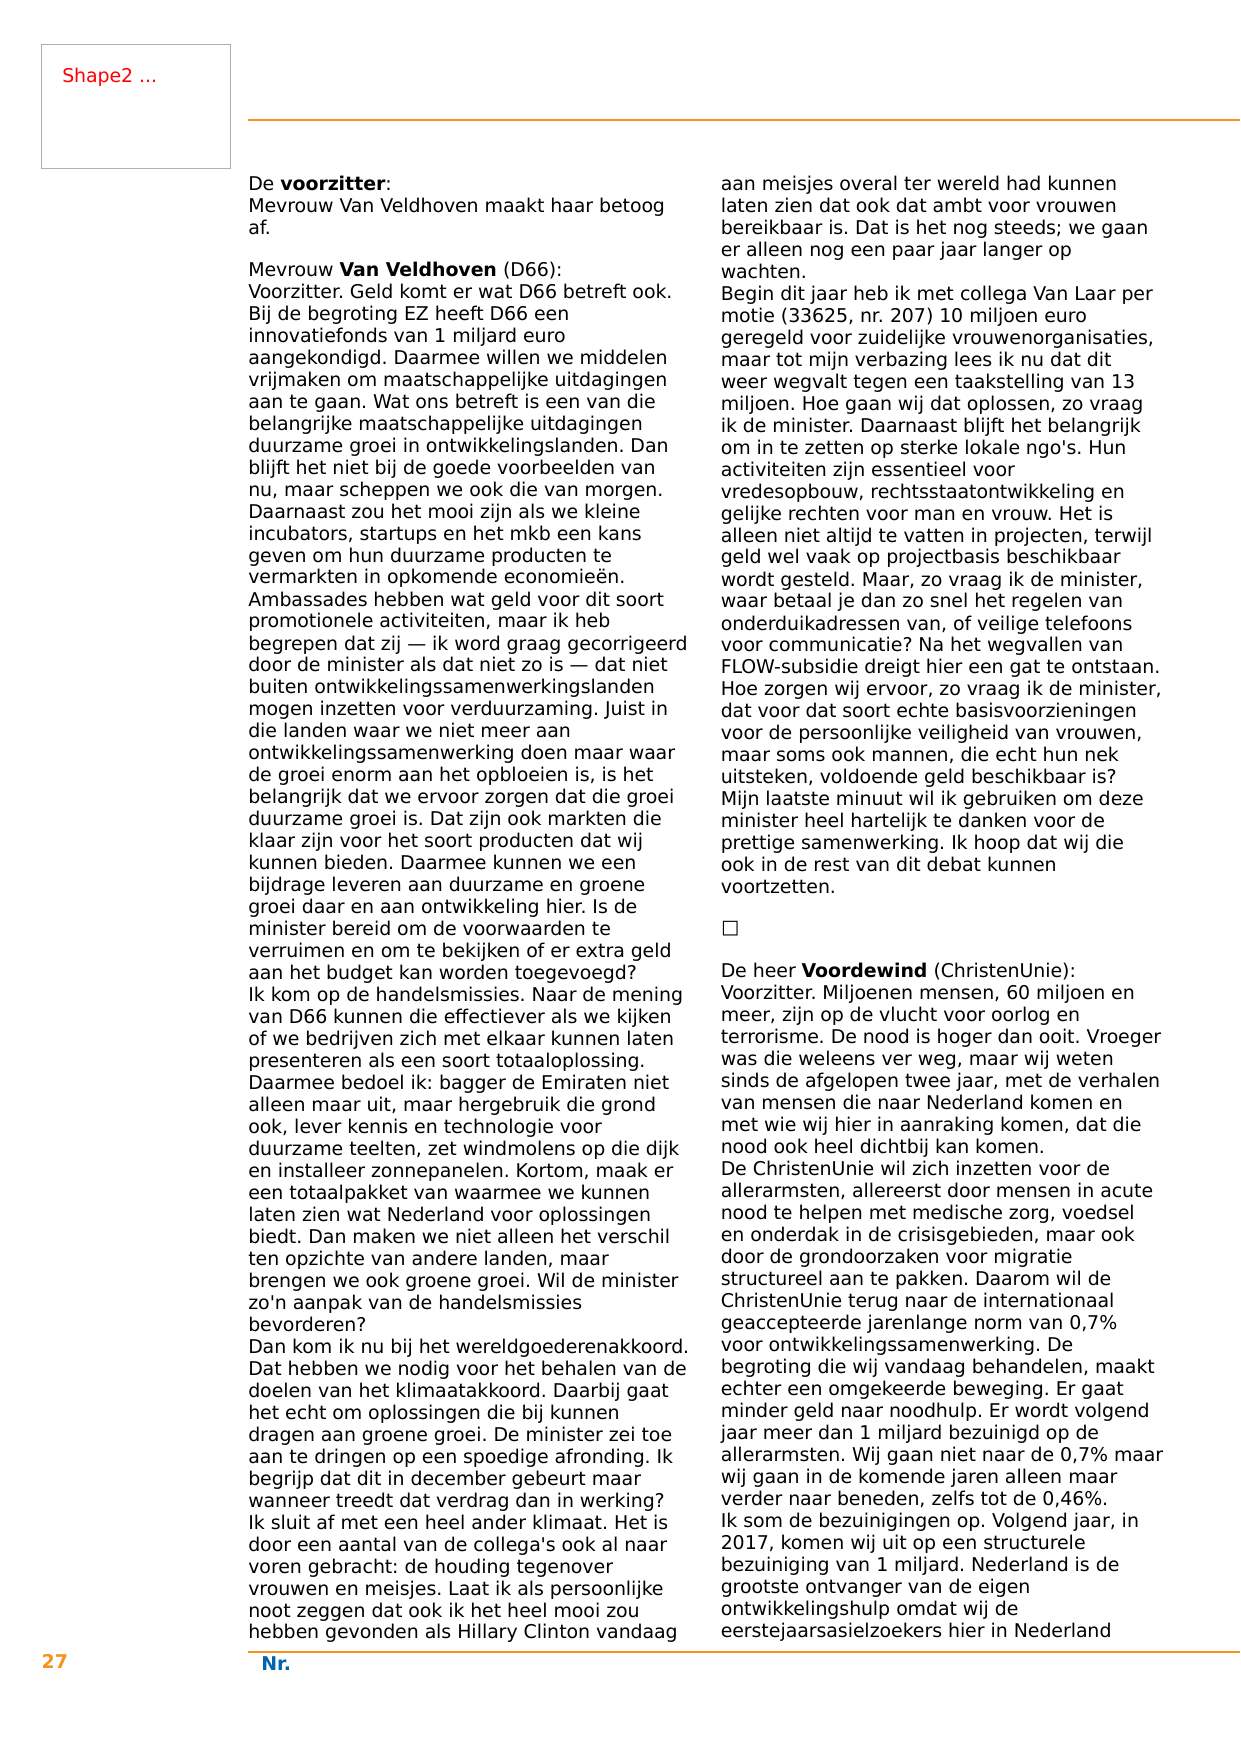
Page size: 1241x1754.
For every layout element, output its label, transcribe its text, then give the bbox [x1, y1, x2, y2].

text Begin dit jaar heb ik met collega Van Laar per motie (33625, nr. 207) 10 miljoen euro geregeld voor zuidelijke vrouwenorganisaties, maar tot mijn verbazing lees ik nu dat dit weer wegvalt tegen een taakstelling van 13 miljoen. Hoe gaan wij dat oplossen, zo vraag ik de minister. Daarnaast blijft het belangrijk om in te zetten op sterke lokale ngo's. Hun activiteiten zijn essentieel voor vredesopbouw, rechtsstaatontwikkeling en gelijke rechten voor man en vrouw. Het is alleen niet altijd te vatten in projecten, terwijl geld wel vaak op projectbasis beschikbaar wordt gesteld. Maar, zo vraag ik de minister, waar betaal je dan zo snel het regelen van onderduikadressen van, of veilige telefoons voor communicatie? Na het wegvallen van FLOW-subsidie dreigt hier een gat te ontstaan. Hoe zorgen wij ervoor, zo vraag ik de minister, dat voor dat soort echte basisvoorzieningen voor de persoonlijke veiligheid van vrouwen, maar soms ook mannen, die echt hun nek uitsteken, voldoende geld beschikbaar is? [721, 283, 1163, 788]
text Mijn laatste minuut wil ik gebruiken om deze minister heel hartelijk te danken voor de prettige samenwerking. Ik hoop dat wij die ook in de rest van dit debat kunnen voortzetten. [721, 788, 1163, 898]
text De heer Voordewind (ChristenUnie): [721, 960, 1163, 982]
text Daarnaast zou het mooi zijn als we kleine incubators, startups en het mkb een kans geven om hun duurzame producten te vermarkten in opkomende economieën. Ambassades hebben wat geld voor dit soort promotionele activiteiten, maar ik heb begrepen dat zij — ik word graag gecorrigeerd door de minister als dat niet zo is — dat niet buiten ontwikkelingssamenwerkingslanden mogen inzetten voor verduurzaming. Juist in die landen waar we niet meer aan ontwikkelingssamenwerking doen maar waar de groei enorm aan het opbloeien is, is het belangrijk dat we ervoor zorgen dat die groei duurzame groei is. Dat zijn ook markten die klaar zijn voor het soort producten dat wij kunnen bieden. Daarmee kunnen we een bijdrage leveren aan duurzame en groene groei daar en aan ontwikkeling hier. Is de minister bereid om de voorwaarden te verruimen en om te bekijken of er extra geld aan het budget kan worden toegevoegd? [248, 501, 691, 984]
text Mevrouw Van Veldhoven (D66): [248, 259, 691, 281]
text ⬜ [721, 918, 1163, 940]
text Mevrouw Van Veldhoven maakt haar betoog af. [248, 195, 691, 239]
text Voorzitter. Geld komt er wat D66 betreft ook. Bij de begroting EZ heeft D66 een innovatiefonds van 1 miljard euro aangekondigd. Daarmee willen we middelen vrijmaken om maatschappelijke uitdagingen aan te gaan. Wat ons betreft is een van die belangrijke maatschappelijke uitdagingen duurzame groei in ontwikkelingslanden. Dan blijft het niet bij de goede voorbeelden van nu, maar scheppen we ook die van morgen. [248, 281, 691, 501]
text Voorzitter. Miljoenen mensen, 60 miljoen en meer, zijn op de vlucht voor oorlog en terrorisme. De nood is hoger dan ooit. Vroeger was die weleens ver weg, maar wij weten sinds de afgelopen twee jaar, met de verhalen van mensen die naar Nederland komen en met wie wij hier in aanraking komen, dat die nood ook heel dichtbij kan komen. [721, 982, 1163, 1158]
text Ik sluit af met een heel ander klimaat. Het is door een aantal van de collega's ook al naar voren gebracht: de houding tegenover vrouwen en meisjes. Laat ik als persoonlijke noot zeggen dat ook ik het heel mooi zou hebben gevonden als Hillary Clinton vandaag [248, 1512, 691, 1643]
text Ik som de bezuinigingen op. Volgend jaar, in 2017, komen wij uit op een structurele bezuiniging van 1 miljard. Nederland is de grootste ontvanger van de eigen ontwikkelingshulp omdat wij de eerstejaarsasielzoekers hier in Nederland [721, 1509, 1163, 1641]
text Ik kom op de handelsmissies. Naar de mening van D66 kunnen die effectiever als we kijken of we bedrijven zich met elkaar kunnen laten presenteren als een soort totaaloplossing. Daarmee bedoel ik: bagger de Emiraten niet alleen maar uit, maar hergebruik die grond ook, lever kennis en technologie voor duurzame teelten, zet windmolens op die dijk en installeer zonnepanelen. Kortom, maak er een totaalpakket van waarmee we kunnen laten zien wat Nederland voor oplossingen biedt. Dan maken we niet alleen het verschil ten opzichte van andere landen, maar brengen we ook groene groei. Wil de minister zo'n aanpak van de handelsmissies bevorderen? [248, 984, 691, 1336]
text De ChristenUnie wil zich inzetten voor de allerarmsten, allereerst door mensen in acute nood te helpen met medische zorg, voedsel en onderdak in de crisisgebieden, maar ook door de grondoorzaken voor migratie structureel aan te pakken. Daarom wil de ChristenUnie terug naar de internationaal geaccepteerde jarenlange norm van 0,7% voor ontwikkelingssamenwerking. De begroting die wij vandaag behandelen, maakt echter een omgekeerde beweging. Er gaat minder geld naar noodhulp. Er wordt volgend jaar meer dan 1 miljard bezuinigd op de allerarmsten. Wij gaan niet naar de 0,7% maar wij gaan in de komende jaren alleen maar verder naar beneden, zelfs tot de 0,46%. [721, 1158, 1163, 1509]
text De voorzitter: [248, 173, 691, 195]
text aan meisjes overal ter wereld had kunnen laten zien dat ook dat ambt voor vrouwen bereikbaar is. Dat is het nog steeds; we gaan er alleen nog een paar jaar langer op wachten. [721, 173, 1163, 283]
text Dan kom ik nu bij het wereldgoederenakkoord. Dat hebben we nodig voor het behalen van de doelen van het klimaatakkoord. Daarbij gaat het echt om oplossingen die bij kunnen dragen aan groene groei. De minister zei toe aan te dringen op een spoedige afronding. Ik begrijp dat dit in december gebeurt maar wanneer treedt dat verdrag dan in werking? [248, 1336, 691, 1512]
